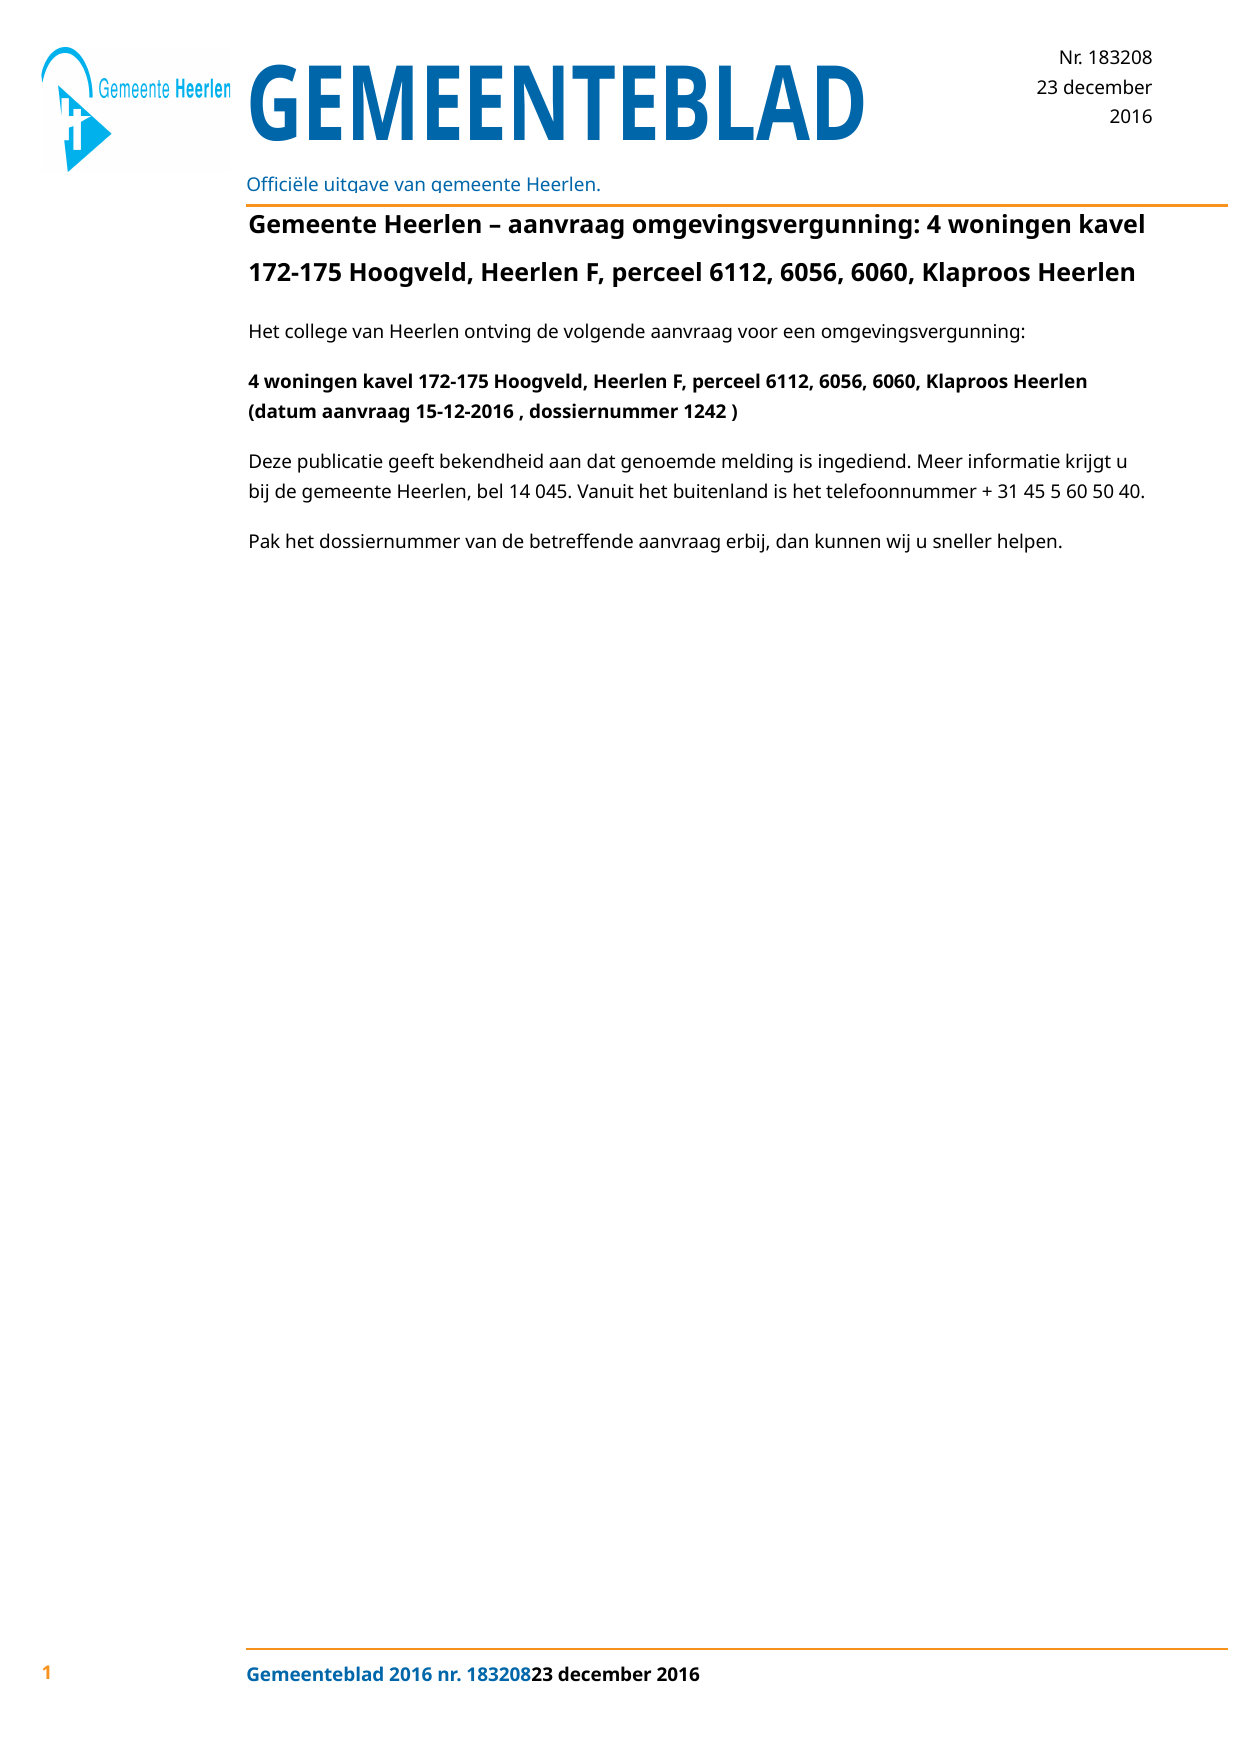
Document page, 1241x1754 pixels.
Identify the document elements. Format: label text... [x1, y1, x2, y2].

picture [41, 47, 58, 70]
text Het college van Heerlen ontving de volgende aanvraag voor een omgevingsvergunning: [248, 318, 1152, 344]
text Gemeente Heerlen – aanvraag omgevingsvergunning: 4 woningen kavel 172-175 Hoogveld, Heerlen F, perceel 6112, 6056, 6060, Klaproos Heerlen [248, 207, 1152, 288]
text Deze publicatie geeft bekendheid aan dat genoemde melding is ingediend. Meer informatie krijgt u bij de gemeente Heerlen, bel 14 045. Vanuit het buitenland is het telefoonnummer + 31 45 5 60 50 40. [248, 448, 1152, 504]
text 4 woningen kavel 172-175 Hoogveld, Heerlen F, perceel 6112, 6056, 6060, Klaproos Heerlen (datum aanvraag 15-12-2016 , dossiernummer 1242 ) [248, 368, 1152, 424]
picture [41, 47, 231, 172]
text Pak het dossiernummer van de betreffende aanvraag erbij, dan kunnen wij u sneller helpen. [248, 528, 1152, 554]
